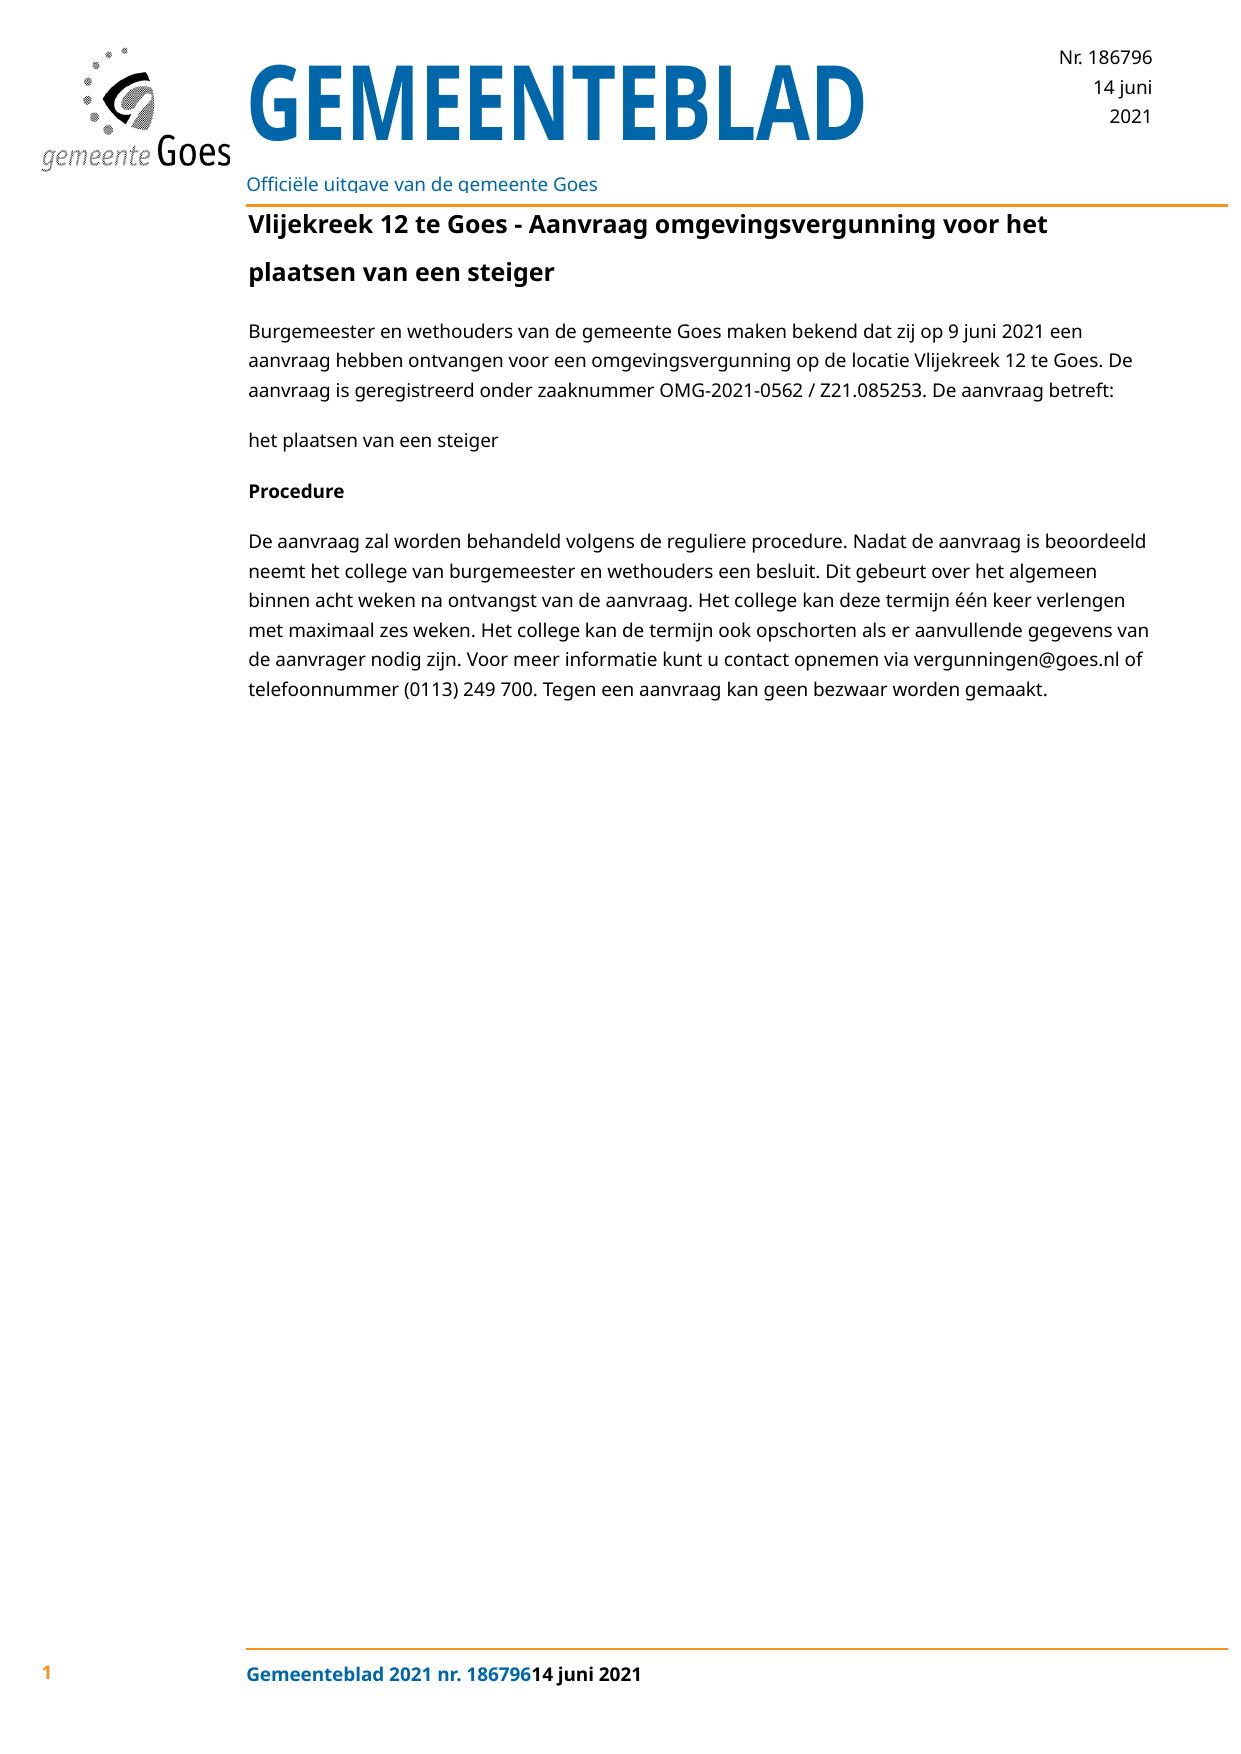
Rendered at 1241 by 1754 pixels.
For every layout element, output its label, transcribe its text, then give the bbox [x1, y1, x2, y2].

text het plaatsen van een steiger [248, 427, 1152, 453]
text Vlijekreek 12 te Goes - Aanvraag omgevingsvergunning voor het plaatsen van een steiger [248, 207, 1152, 288]
text Procedure [248, 478, 1152, 504]
picture [41, 47, 231, 172]
text De aanvraag zal worden behandeld volgens de reguliere procedure. Nadat de aanvraag is beoordeeld neemt het college van burgemeester en wethouders een besluit. Dit gebeurt over het algemeen binnen acht weken na ontvangst van de aanvraag. Het college kan deze termijn één keer verlengen met maximaal zes weken. Het college kan de termijn ook opschorten als er aanvullende gegevens van de aanvrager nodig zijn. Voor meer informatie kunt u contact opnemen via vergunningen@goes.nl of telefoonnummer (0113) 249 700. Tegen een aanvraag kan geen bezwaar worden gemaakt. [248, 528, 1152, 702]
text Burgemeester en wethouders van de gemeente Goes maken bekend dat zij op 9 juni 2021 een aanvraag hebben ontvangen voor een omgevingsvergunning op de locatie Vlijekreek 12 te Goes. De aanvraag is geregistreerd onder zaaknummer OMG-2021-0562 / Z21.085253. De aanvraag betreft: [248, 318, 1152, 403]
